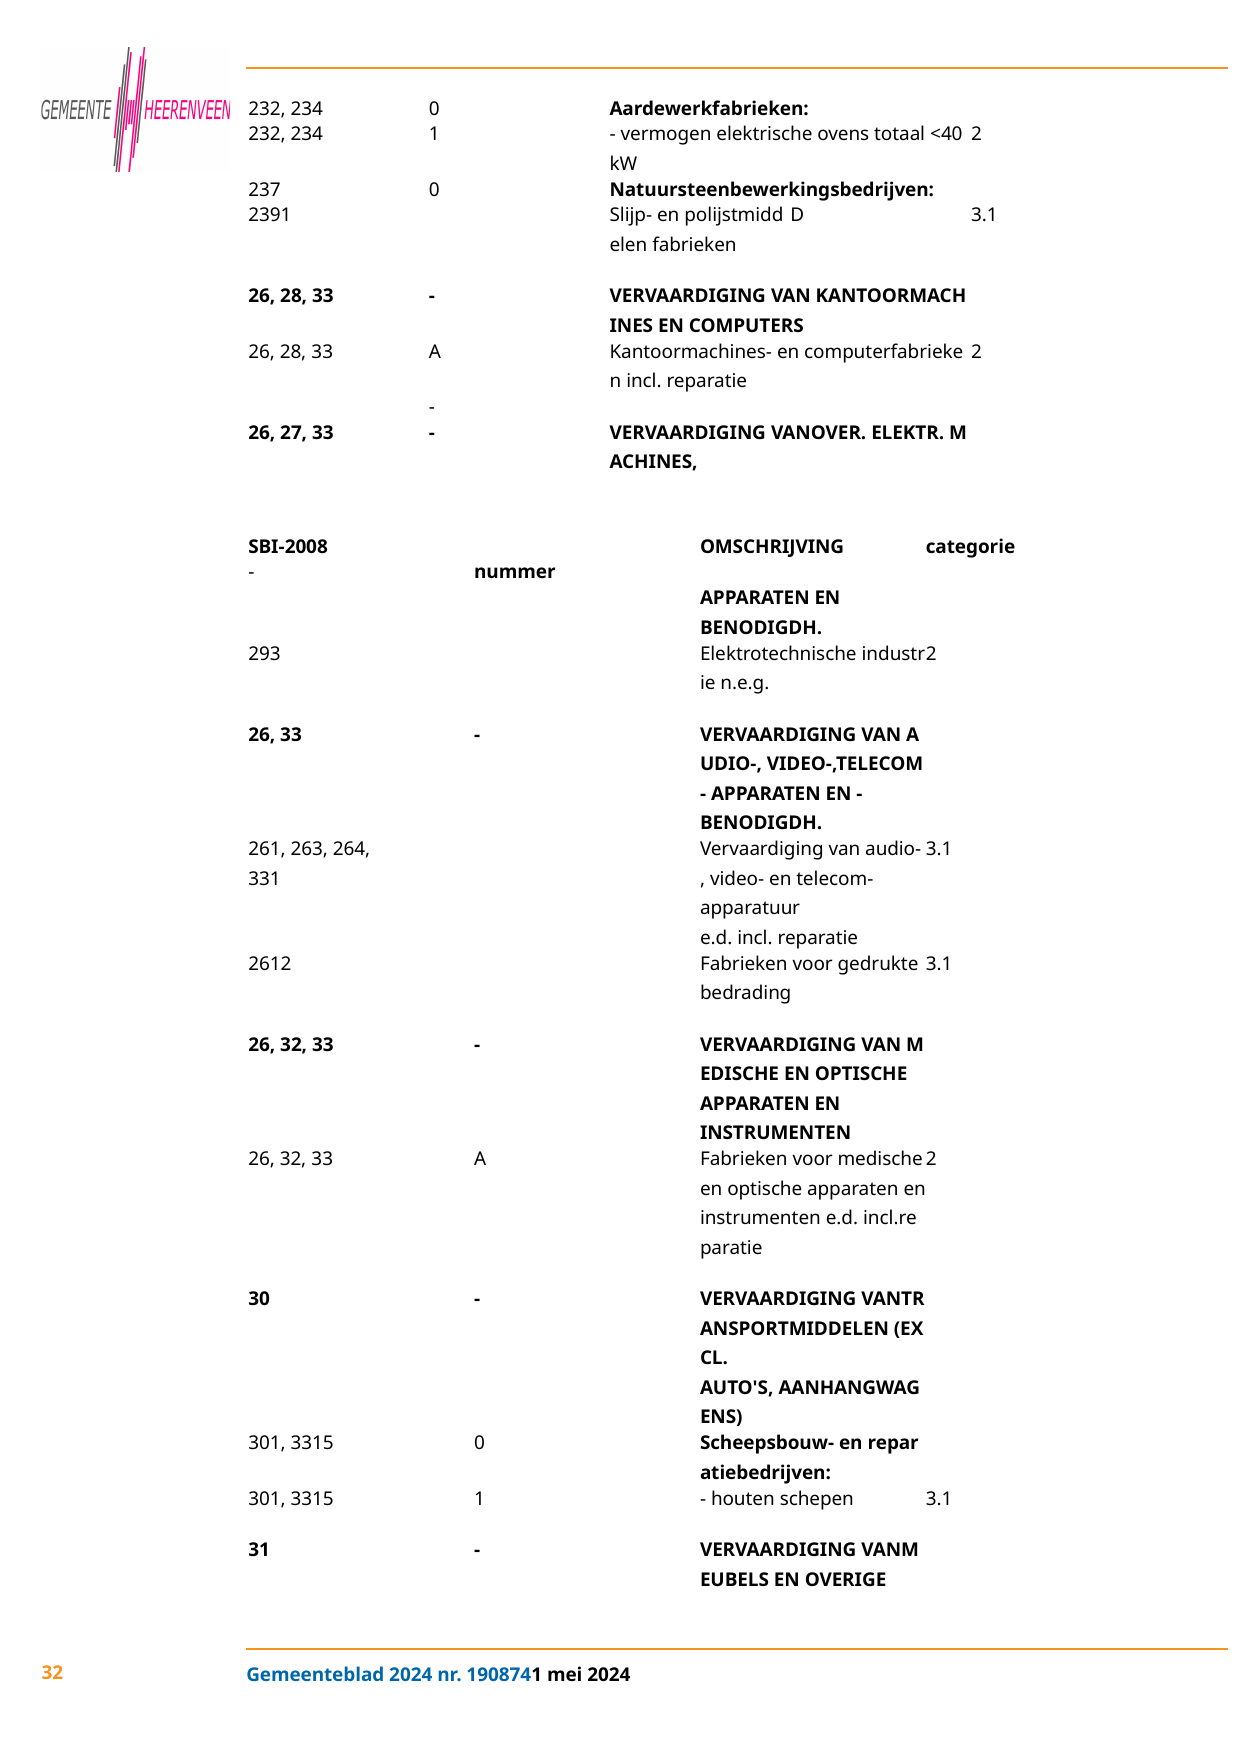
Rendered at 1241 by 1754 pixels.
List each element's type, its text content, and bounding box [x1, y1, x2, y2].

table_cell [248, 584, 474, 640]
table_cell VERVAARDIGING VAN AUDIO-, VIDEO-,TELECOM- APPARATEN EN -BENODIGDH. [700, 721, 926, 835]
table_cell Fabrieken voor medische en optische apparaten en instrumenten e.d. incl.reparatie [700, 1145, 926, 1260]
table_cell Vervaardiging van audio-, video- en telecom-apparatuur e.d. incl. reparatie [700, 835, 926, 950]
table_cell [700, 1511, 926, 1536]
table_cell [609, 257, 971, 283]
table_cell [248, 1260, 474, 1285]
table_cell [429, 257, 609, 283]
table_cell [971, 419, 1152, 474]
table_cell 3.1 [971, 202, 1152, 257]
table_cell OMSCHRIJVING [700, 533, 926, 559]
table_cell 26, 32, 33 [248, 1145, 474, 1260]
table_cell [971, 283, 1152, 338]
table_cell [609, 393, 971, 419]
table_cell [248, 695, 474, 721]
table_cell A [474, 1145, 700, 1260]
table_cell Scheepsbouw- en reparatiebedrijven: [700, 1430, 926, 1485]
table_cell 261, 263, 264, 331 [248, 835, 474, 950]
table_cell [474, 695, 700, 721]
table_cell [926, 1536, 1152, 1592]
table_cell 2 [971, 338, 1152, 393]
table_cell 30 [248, 1285, 474, 1429]
table_cell 0 [474, 1430, 700, 1485]
table_cell [474, 835, 700, 950]
table_cell [926, 1430, 1152, 1485]
table_cell D [790, 202, 971, 257]
table_cell Kantoormachines- en computerfabrieken incl. reparatie [609, 338, 971, 393]
table_cell 1 [429, 121, 609, 176]
table_cell VERVAARDIGING VANMEUBELS EN OVERIGE [700, 1536, 926, 1592]
table_cell [474, 1511, 700, 1536]
table_cell Aardewerkfabrieken: [609, 95, 971, 121]
table_cell [474, 640, 700, 695]
table_cell 3.1 [926, 1485, 1152, 1511]
table_cell - vermogen elektrische ovens totaal <40 kW [609, 121, 971, 176]
table_cell [971, 176, 1152, 202]
table_cell - [429, 393, 609, 419]
picture [41, 47, 231, 172]
table_cell [926, 721, 1152, 835]
table_cell 3.1 [926, 950, 1152, 1005]
table_cell 3.1 [926, 835, 1152, 950]
table_cell Slijp- en polijstmiddelen fabrieken [609, 202, 790, 257]
table_cell [248, 393, 429, 419]
table_cell [926, 1260, 1152, 1285]
table_cell 0 [429, 95, 609, 121]
table_cell 26, 27, 33 [248, 419, 429, 474]
table_cell 26, 33 [248, 721, 474, 835]
table_cell [926, 1511, 1152, 1536]
table_cell - [474, 1536, 700, 1592]
table_header [474, 507, 700, 533]
table_cell [248, 257, 429, 283]
table_cell 2 [971, 121, 1152, 176]
table_cell - [429, 419, 609, 474]
table_cell 301, 3315 [248, 1485, 474, 1511]
table_header [700, 507, 926, 533]
table_cell 232, 234 [248, 121, 429, 176]
table_cell VERVAARDIGING VANOVER. ELEKTR. MACHINES, [609, 419, 971, 474]
table_cell categorie [926, 533, 1152, 584]
table_cell SBI-2008 [248, 533, 474, 559]
table_cell [248, 1511, 474, 1536]
table_cell [700, 695, 926, 721]
table_cell [926, 695, 1152, 721]
table_cell [926, 584, 1152, 640]
table_cell VERVAARDIGING VAN KANTOORMACHINES EN COMPUTERS [609, 283, 971, 338]
table_cell APPARATEN EN BENODIGDH. [700, 584, 926, 640]
table_cell - [248, 559, 474, 584]
table_header [248, 507, 474, 533]
table_cell 2391 [248, 202, 429, 257]
table_cell 26, 32, 33 [248, 1031, 474, 1145]
table_cell [474, 533, 700, 559]
table_cell [926, 1031, 1152, 1145]
table_cell [700, 559, 926, 584]
table_cell [474, 1005, 700, 1031]
table_cell 0 [429, 176, 609, 202]
table_cell 293 [248, 640, 474, 695]
table_cell [474, 1260, 700, 1285]
table_cell [926, 1285, 1152, 1429]
table_cell Natuursteenbewerkingsbedrijven: [609, 176, 971, 202]
table_cell 2 [926, 1145, 1152, 1260]
table_cell nummer [474, 559, 700, 584]
table_cell 31 [248, 1536, 474, 1592]
table_cell [700, 1005, 926, 1031]
table_cell - [474, 1031, 700, 1145]
table_cell Elektrotechnische industrie n.e.g. [700, 640, 926, 695]
table_cell 2 [926, 640, 1152, 695]
table_cell 2612 [248, 950, 474, 1005]
table_cell Fabrieken voor gedrukte bedrading [700, 950, 926, 1005]
table_cell - [474, 721, 700, 835]
table_cell - [474, 1285, 700, 1429]
table_cell [474, 584, 700, 640]
table_cell [248, 1005, 474, 1031]
table_cell 1 [474, 1485, 700, 1511]
table_cell [971, 95, 1152, 121]
table_cell [429, 202, 609, 257]
table_cell VERVAARDIGING VAN MEDISCHE EN OPTISCHE APPARATEN EN INSTRUMENTEN [700, 1031, 926, 1145]
table_cell VERVAARDIGING VANTRANSPORTMIDDELEN (EXCL. AUTO'S, AANHANGWAGENS) [700, 1285, 926, 1429]
table_cell 301, 3315 [248, 1430, 474, 1485]
table_cell A [429, 338, 609, 393]
table_cell [474, 950, 700, 1005]
table_header [926, 507, 1152, 533]
table_cell [971, 393, 1152, 419]
table_cell - [429, 283, 609, 338]
table_cell - houten schepen [700, 1485, 926, 1511]
table_cell [700, 1260, 926, 1285]
table_cell 232, 234 [248, 95, 429, 121]
table_cell [971, 257, 1152, 283]
table_cell [926, 1005, 1152, 1031]
table_cell 26, 28, 33 [248, 338, 429, 393]
table_cell 237 [248, 176, 429, 202]
table_cell 26, 28, 33 [248, 283, 429, 338]
